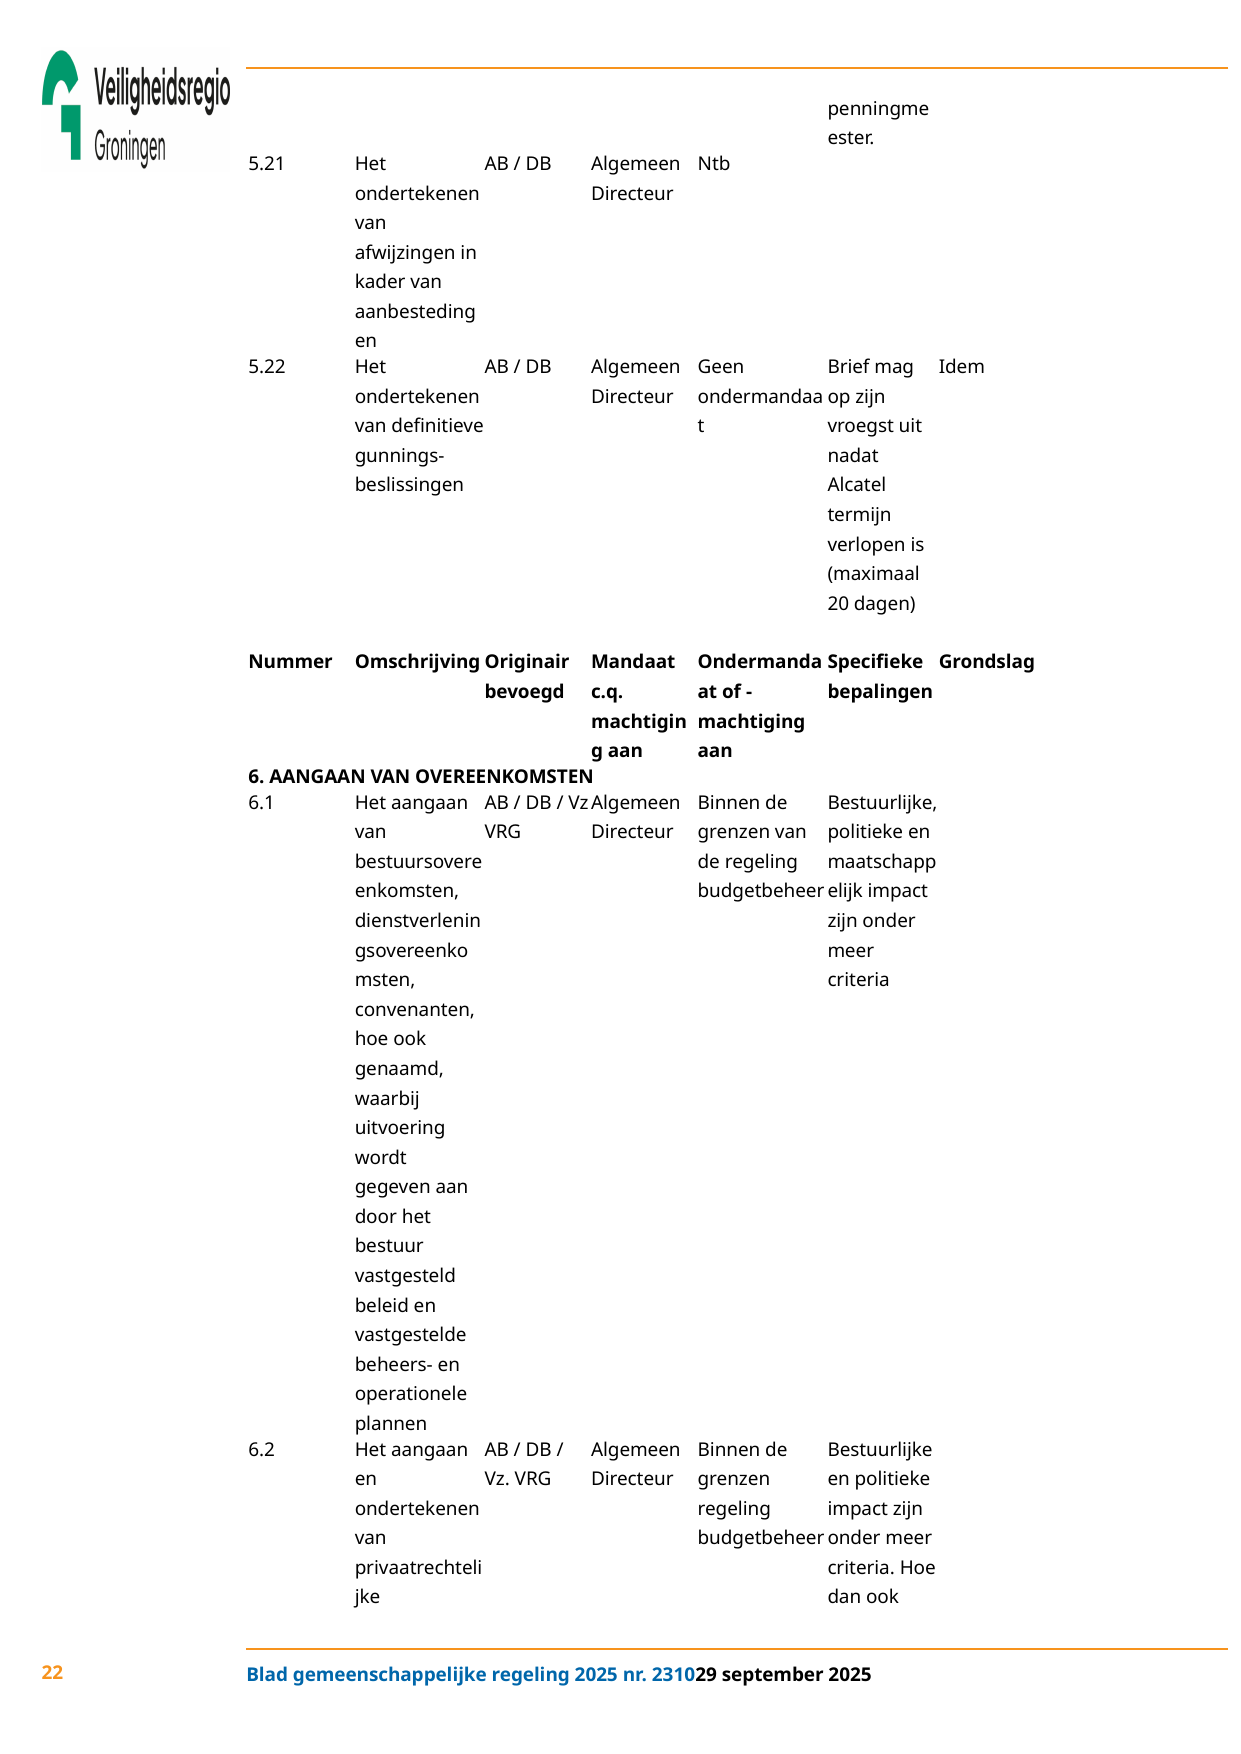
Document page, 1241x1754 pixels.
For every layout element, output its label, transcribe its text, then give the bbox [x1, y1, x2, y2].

table_cell [939, 95, 1152, 150]
table_cell Algemeen Directeur [591, 353, 697, 616]
table_cell [591, 95, 697, 150]
table_cell [827, 150, 938, 353]
table_header Grondslag [939, 649, 1045, 763]
table_cell [939, 763, 1045, 789]
table_cell 6. AANGAAN VAN OVEREENKOMSTEN [248, 763, 938, 789]
table_cell Binnen de grenzen regeling budgetbeheer [698, 1436, 827, 1609]
table_cell AB / DB / Vz. VRG [484, 1436, 591, 1609]
table_cell Algemeen Directeur [591, 789, 697, 1436]
table_cell Idem [939, 353, 1152, 616]
table_cell penningmeester. [827, 95, 938, 150]
table_cell Het aangaan en ondertekenen van privaatrechtelijke [355, 1436, 484, 1609]
table_header Nummer [248, 649, 354, 763]
table_cell Geen ondermandaat [698, 353, 827, 616]
table_cell [484, 95, 591, 150]
table_cell 6.1 [248, 789, 354, 1436]
table_cell [939, 789, 1045, 1436]
table_cell Het ondertekenen van definitieve gunnings-beslissingen [355, 353, 484, 616]
table_header Originair bevoegd [484, 649, 591, 763]
table_header Omschrijving [355, 649, 484, 763]
table_cell 5.22 [248, 353, 354, 616]
table_cell [248, 95, 354, 150]
table_header Ondermandaat of -machtiging aan [698, 649, 827, 763]
table_cell AB / DB [484, 353, 591, 616]
picture [41, 47, 231, 172]
table_cell Het aangaan van bestuursovereenkomsten, dienstverleningsovereenkomsten, convenanten, hoe ook genaamd, waarbij uitvoering wordt gegeven aan door het bestuur vastgesteld beleid en vastgestelde beheers- en operationele plannen [355, 789, 484, 1436]
table_cell AB / DB / Vz VRG [484, 789, 591, 1436]
table_cell [939, 1436, 1045, 1609]
table_cell Algemeen Directeur [591, 1436, 697, 1609]
table_cell 5.21 [248, 150, 354, 353]
table_cell Het ondertekenen van afwijzingen in kader van aanbestedingen [355, 150, 484, 353]
table_cell Algemeen Directeur [591, 150, 697, 353]
table_cell AB / DB [484, 150, 591, 353]
table_header Specifieke bepalingen [827, 649, 938, 763]
table_cell Ntb [698, 150, 827, 353]
table_cell [355, 95, 484, 150]
table_cell Bestuurlijke en politieke impact zijn onder meer criteria. Hoe dan ook [827, 1436, 938, 1609]
table_header Mandaat c.q. machtiging aan [591, 649, 697, 763]
table_cell Brief mag op zijn vroegst uit nadat Alcatel termijn verlopen is (maximaal 20 dagen) [827, 353, 938, 616]
table_cell 6.2 [248, 1436, 354, 1609]
table_cell Bestuurlijke, politieke en maatschappelijk impact zijn onder meer criteria [827, 789, 938, 1436]
table_cell Binnen de grenzen van de regeling budgetbeheer [698, 789, 827, 1436]
table_cell [698, 95, 827, 150]
table_cell [939, 150, 1152, 353]
